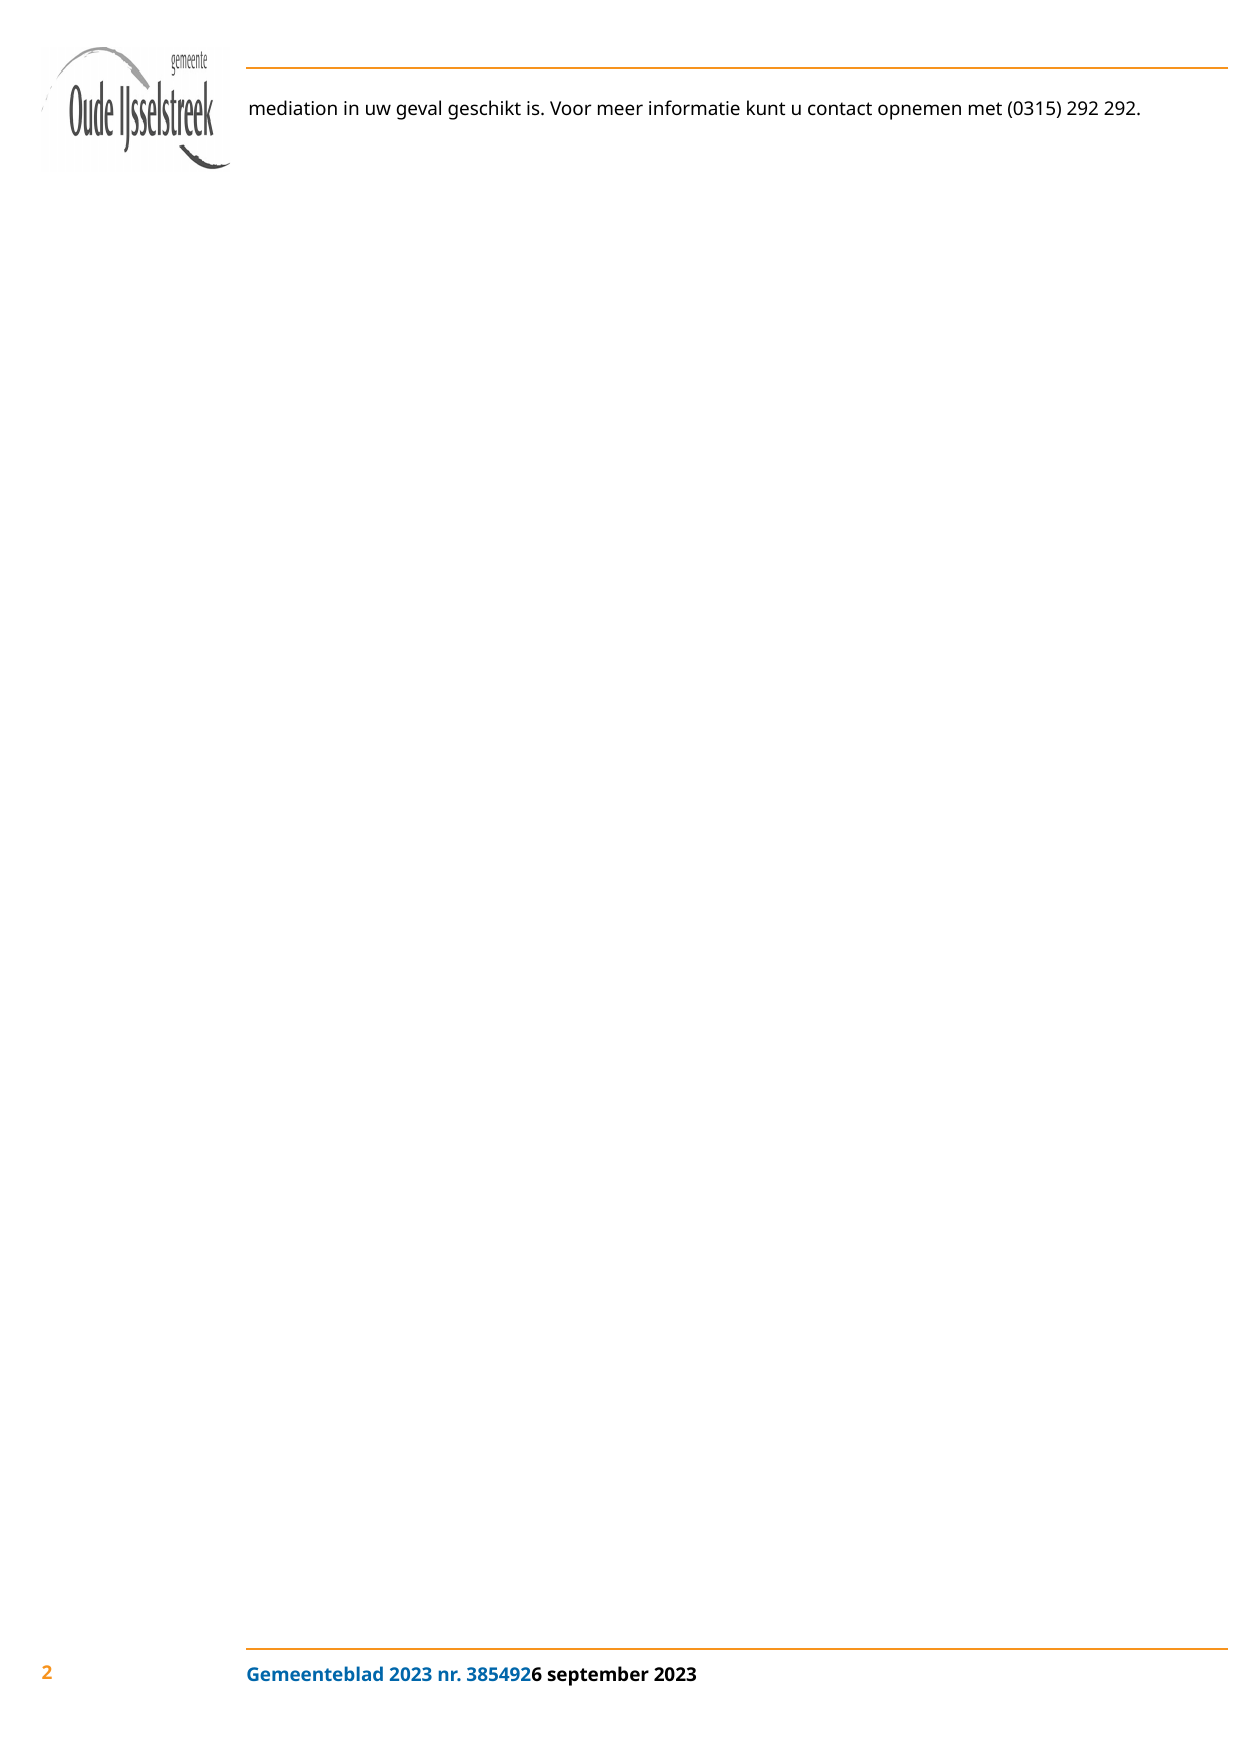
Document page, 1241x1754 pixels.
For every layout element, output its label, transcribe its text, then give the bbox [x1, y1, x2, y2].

picture [41, 47, 231, 172]
text mediation in uw geval geschikt is. Voor meer informatie kunt u contact opnemen met (0315) 292 292. [248, 95, 1152, 121]
